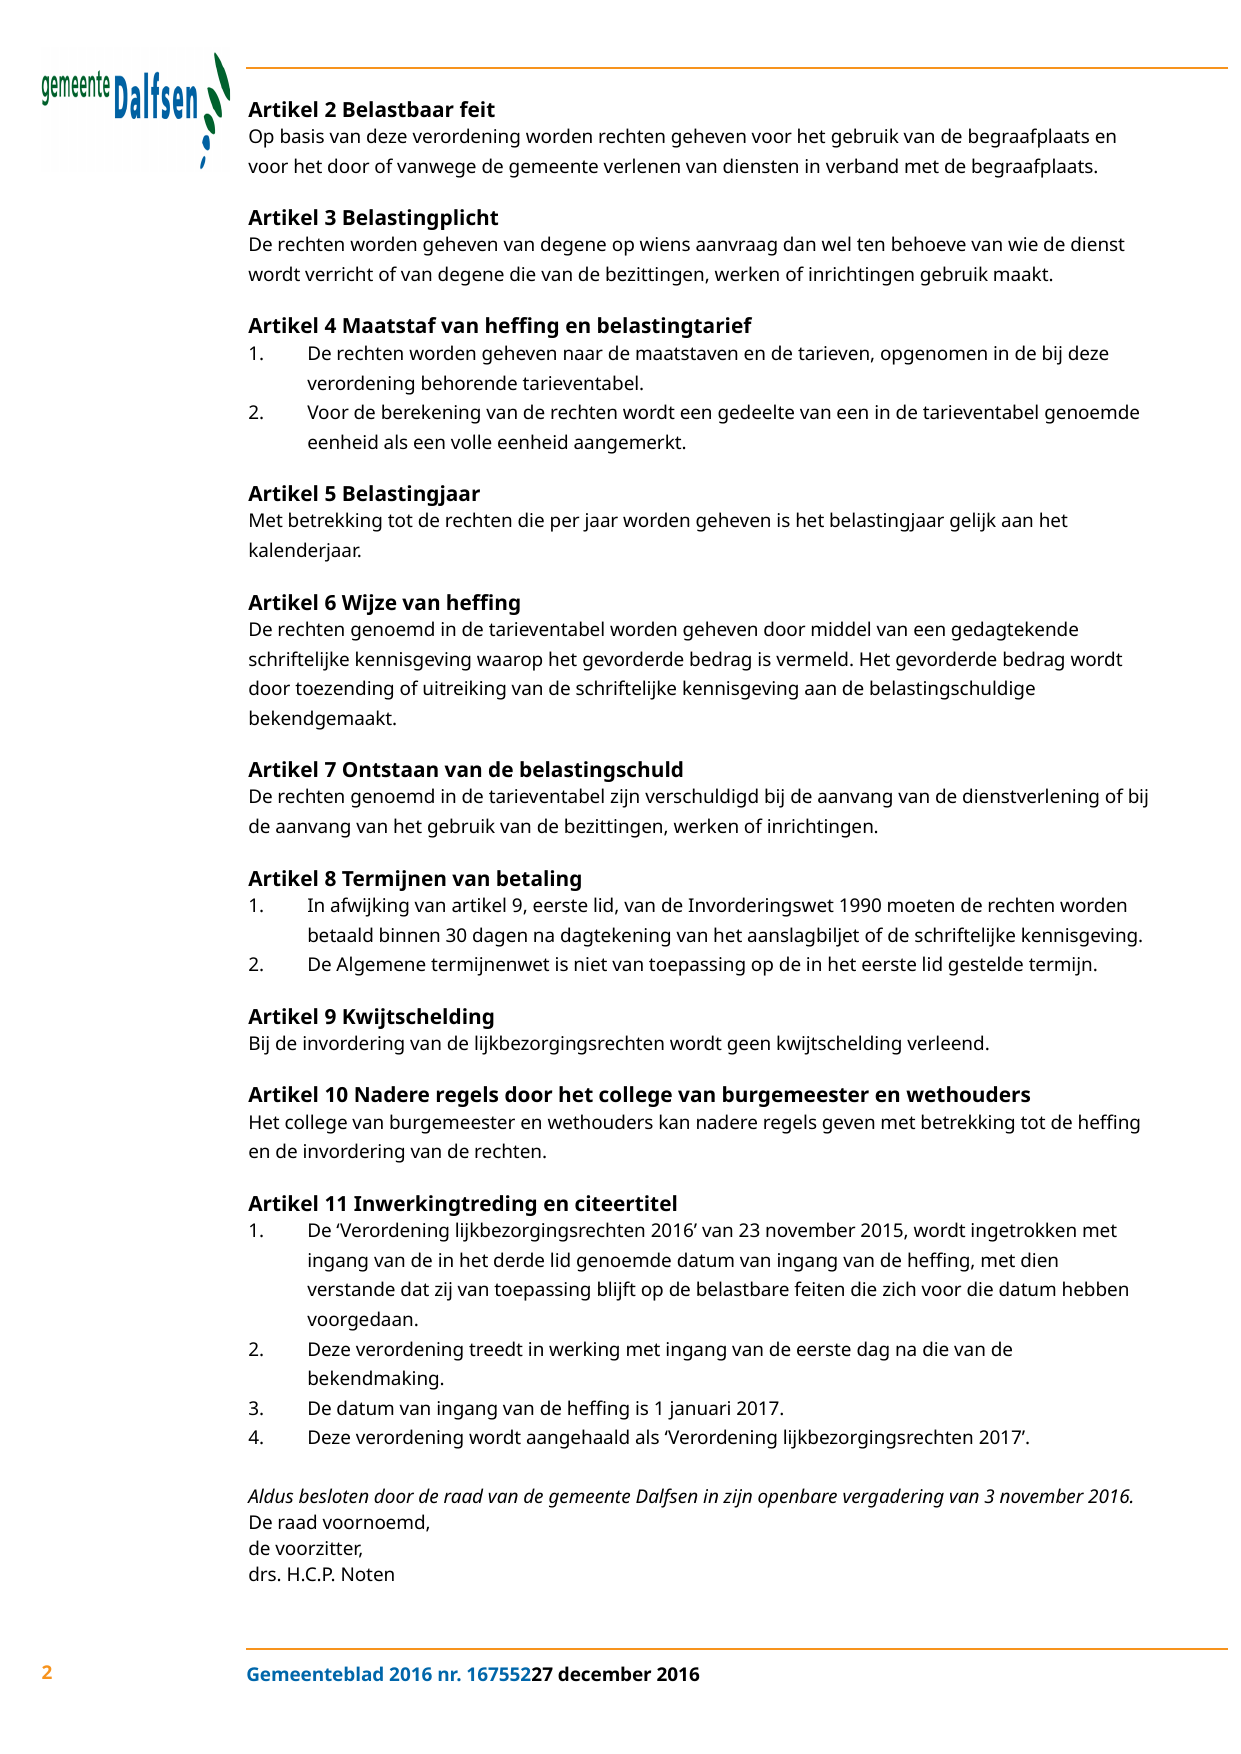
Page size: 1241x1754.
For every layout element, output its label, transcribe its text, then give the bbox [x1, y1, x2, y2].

text Op basis van deze verordening worden rechten geheven voor het gebruik van de begraafplaats en voor het door of vanwege de gemeente verlenen van diensten in verband met de begraafplaats. [248, 123, 1152, 178]
text Het college van burgemeester en wethouders kan nadere regels geven met betrekking tot de heffing en de invordering van de rechten. [248, 1109, 1152, 1164]
text Artikel 7 Ontstaan van de belastingschuld [248, 755, 1152, 784]
list De ‘Verordening lijkbezorgingsrechten 2016’ van 23 november 2015, wordt ingetrokken met ingang van de in het derde lid genoemde datum van ingang van de heffing, met dien verstande dat zij van toepassing blijft op de belastbare feiten die zich voor die datum hebben voorgedaan. [248, 1217, 1152, 1332]
text De rechten worden geheven van degene op wiens aanvraag dan wel ten behoeve van wie de dienst wordt verricht of van degene die van de bezittingen, werken of inrichtingen gebruik maakt. [248, 232, 1152, 287]
list De rechten worden geheven naar de maatstaven en de tarieven, opgenomen in de bij deze verordening behorende tarieventabel. [248, 340, 1152, 395]
text Artikel 3 Belastingplicht [248, 203, 1152, 232]
text Artikel 10 Nadere regels door het college van burgemeester en wethouders [248, 1081, 1152, 1109]
text drs. H.C.P. Noten [248, 1561, 1152, 1587]
text De rechten genoemd in de tarieventabel worden geheven door middel van een gedagtekende schriftelijke kennisgeving waarop het gevorderde bedrag is vermeld. Het gevorderde bedrag wordt door toezending of uitreiking van de schriftelijke kennisgeving aan de belastingschuldige bekendgemaakt. [248, 616, 1152, 731]
text Artikel 2 Belastbaar feit [248, 95, 1152, 123]
picture [41, 47, 231, 172]
text Artikel 6 Wijze van heffing [248, 588, 1152, 616]
list Deze verordening wordt aangehaald als ‘Verordening lijkbezorgingsrechten 2017’. [248, 1424, 1152, 1450]
list Deze verordening treedt in werking met ingang van de eerste dag na die van de bekendmaking. [248, 1336, 1152, 1391]
list In afwijking van artikel 9, eerste lid, van de Invorderingswet 1990 moeten de rechten worden betaald binnen 30 dagen na dagtekening van het aanslagbiljet of de schriftelijke kennisgeving. [248, 892, 1152, 947]
text Met betrekking tot de rechten die per jaar worden geheven is het belastingjaar gelijk aan het kalenderjaar. [248, 508, 1152, 563]
text De rechten genoemd in de tarieventabel zijn verschuldigd bij de aanvang van de dienstverlening of bij de aanvang van het gebruik van de bezittingen, werken of inrichtingen. [248, 784, 1152, 839]
text Aldus besloten door de raad van de gemeente Dalfsen in zijn openbare vergadering van 3 november 2016. [248, 1484, 1152, 1509]
text Bij de invordering van de lijkbezorgingsrechten wordt geen kwijtschelding verleend. [248, 1030, 1152, 1056]
text Artikel 11 Inwerkingtreding en citeertitel [248, 1189, 1152, 1217]
text de voorzitter, [248, 1535, 1152, 1561]
text Artikel 8 Termijnen van betaling [248, 864, 1152, 892]
text Artikel 5 Belastingjaar [248, 479, 1152, 508]
list De Algemene termijnenwet is niet van toepassing op de in het eerste lid gestelde termijn. [248, 951, 1152, 977]
text Artikel 9 Kwijtschelding [248, 1002, 1152, 1030]
text De raad voornoemd, [248, 1509, 1152, 1535]
text Artikel 4 Maatstaf van heffing en belastingtarief [248, 312, 1152, 340]
list De datum van ingang van de heffing is 1 januari 2017. [248, 1395, 1152, 1421]
list Voor de berekening van de rechten wordt een gedeelte van een in de tarieventabel genoemde eenheid als een volle eenheid aangemerkt. [248, 399, 1152, 454]
